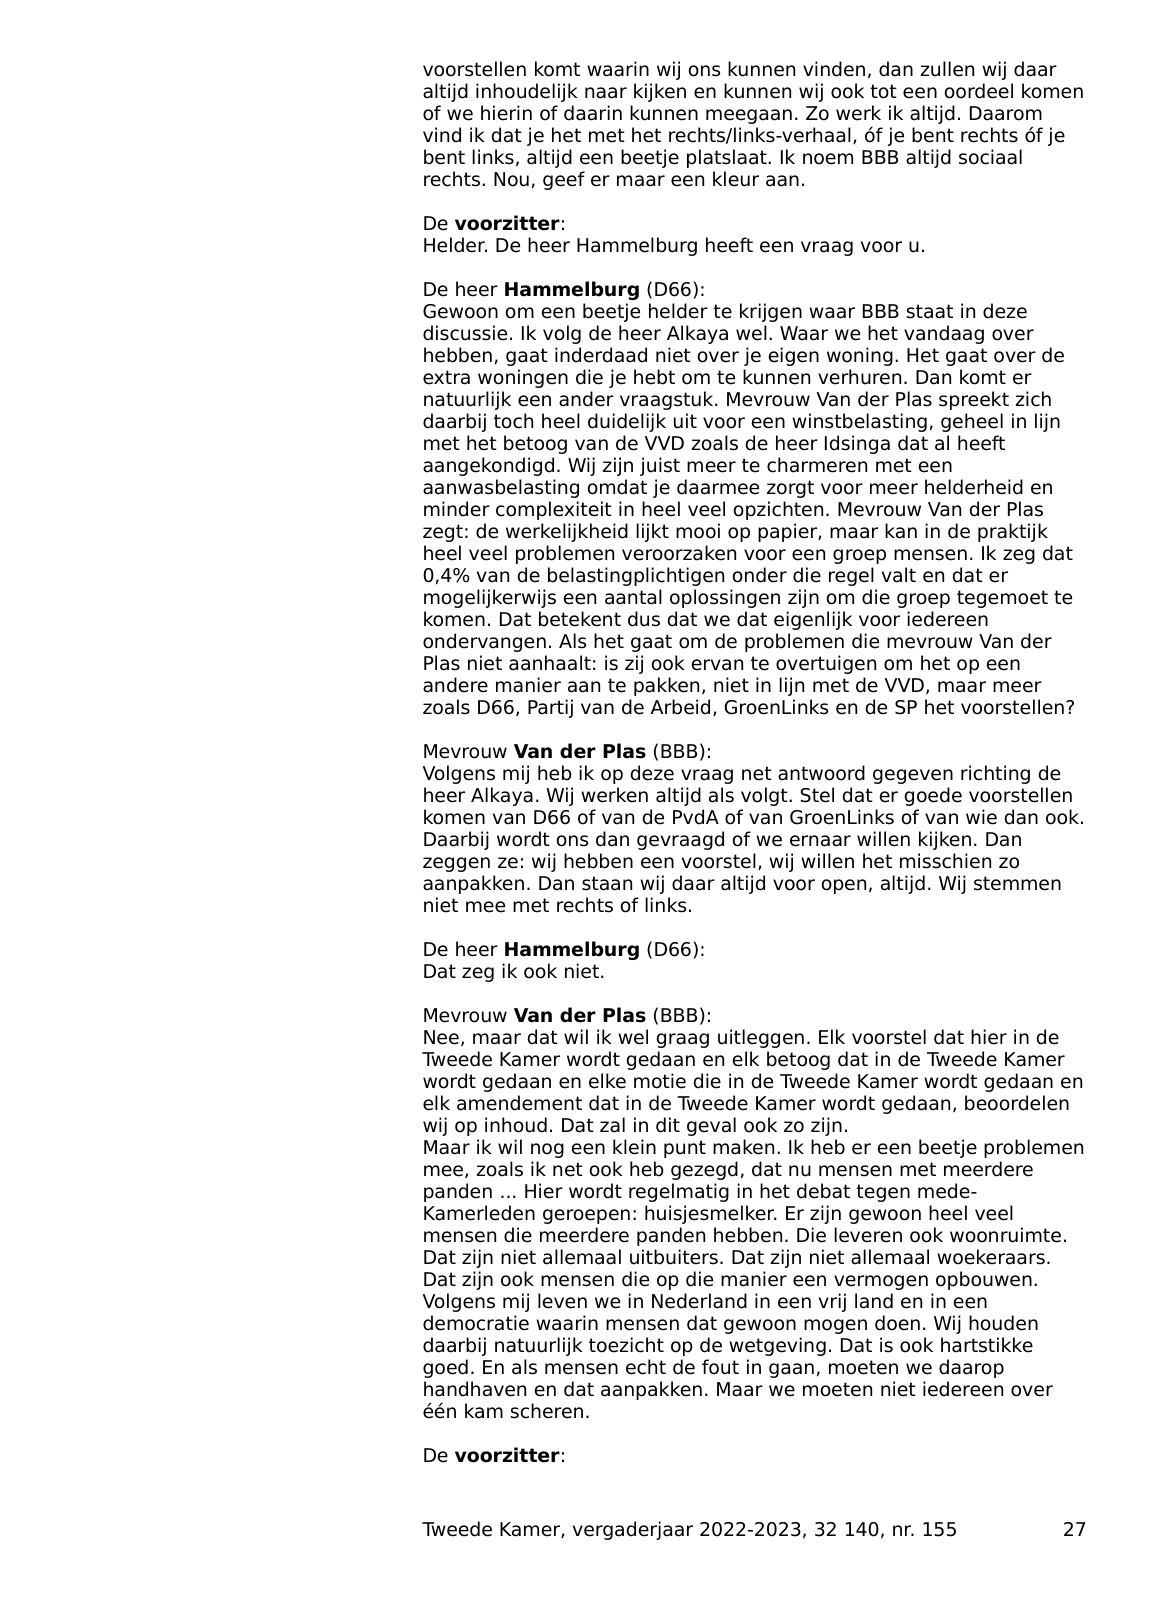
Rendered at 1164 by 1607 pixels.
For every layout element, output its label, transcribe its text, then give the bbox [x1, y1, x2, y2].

text Mevrouw Van der Plas (BBB): [422, 741, 1087, 763]
text Gewoon om een beetje helder te krijgen waar BBB staat in deze discussie. Ik volg de heer Alkaya wel. Waar we het vandaag over hebben, gaat inderdaad niet over je eigen woning. Het gaat over de extra woningen die je hebt om te kunnen verhuren. Dan komt er natuurlijk een ander vraagstuk. Mevrouw Van der Plas spreekt zich daarbij toch heel duidelijk uit voor een winstbelasting, geheel in lijn met het betoog van de VVD zoals de heer Idsinga dat al heeft aangekondigd. Wij zijn juist meer te charmeren met een aanwasbelasting omdat je daarmee zorgt voor meer helderheid en minder complexiteit in heel veel opzichten. Mevrouw Van der Plas zegt: de werkelijkheid lijkt mooi op papier, maar kan in de praktijk heel veel problemen veroorzaken voor een groep mensen. Ik zeg dat 0,4% van de belastingplichtigen onder die regel valt en dat er mogelijkerwijs een aantal oplossingen zijn om die groep tegemoet te komen. Dat betekent dus dat we dat eigenlijk voor iedereen ondervangen. Als het gaat om de problemen die mevrouw Van der Plas niet aanhaalt: is zij ook ervan te overtuigen om het op een andere manier aan te pakken, niet in lijn met de VVD, maar meer zoals D66, Partij van de Arbeid, GroenLinks en de SP het voorstellen? [422, 301, 1087, 719]
text De heer Hammelburg (D66): [422, 939, 1087, 961]
text De voorzitter: [422, 1445, 1087, 1467]
text voorstellen komt waarin wij ons kunnen vinden, dan zullen wij daar altijd inhoudelijk naar kijken en kunnen wij ook tot een oordeel komen of we hierin of daarin kunnen meegaan. Zo werk ik altijd. Daarom vind ik dat je het met het rechts/links-verhaal, óf je bent rechts óf je bent links, altijd een beetje platslaat. Ik noem BBB altijd sociaal rechts. Nou, geef er maar een kleur aan. [422, 59, 1087, 191]
text Volgens mij heb ik op deze vraag net antwoord gegeven richting de heer Alkaya. Wij werken altijd als volgt. Stel dat er goede voorstellen komen van D66 of van de PvdA of van GroenLinks of van wie dan ook. Daarbij wordt ons dan gevraagd of we ernaar willen kijken. Dan zeggen ze: wij hebben een voorstel, wij willen het misschien zo aanpakken. Dan staan wij daar altijd voor open, altijd. Wij stemmen niet mee met rechts of links. [422, 763, 1087, 917]
text Nee, maar dat wil ik wel graag uitleggen. Elk voorstel dat hier in de Tweede Kamer wordt gedaan en elk betoog dat in de Tweede Kamer wordt gedaan en elke motie die in de Tweede Kamer wordt gedaan en elk amendement dat in de Tweede Kamer wordt gedaan, beoordelen wij op inhoud. Dat zal in dit geval ook zo zijn. [422, 1027, 1087, 1137]
text De voorzitter: [422, 213, 1087, 235]
text De heer Hammelburg (D66): [422, 279, 1087, 301]
text Mevrouw Van der Plas (BBB): [422, 1005, 1087, 1027]
text Helder. De heer Hammelburg heeft een vraag voor u. [422, 235, 1087, 257]
text Dat zeg ik ook niet. [422, 961, 1087, 983]
text Maar ik wil nog een klein punt maken. Ik heb er een beetje problemen mee, zoals ik net ook heb gezegd, dat nu mensen met meerdere panden ... Hier wordt regelmatig in het debat tegen mede-Kamerleden geroepen: huisjesmelker. Er zijn gewoon heel veel mensen die meerdere panden hebben. Die leveren ook woonruimte. Dat zijn niet allemaal uitbuiters. Dat zijn niet allemaal woekeraars. Dat zijn ook mensen die op die manier een vermogen opbouwen. Volgens mij leven we in Nederland in een vrij land en in een democratie waarin mensen dat gewoon mogen doen. Wij houden daarbij natuurlijk toezicht op de wetgeving. Dat is ook hartstikke goed. En als mensen echt de fout in gaan, moeten we daarop handhaven en dat aanpakken. Maar we moeten niet iedereen over één kam scheren. [422, 1137, 1087, 1423]
